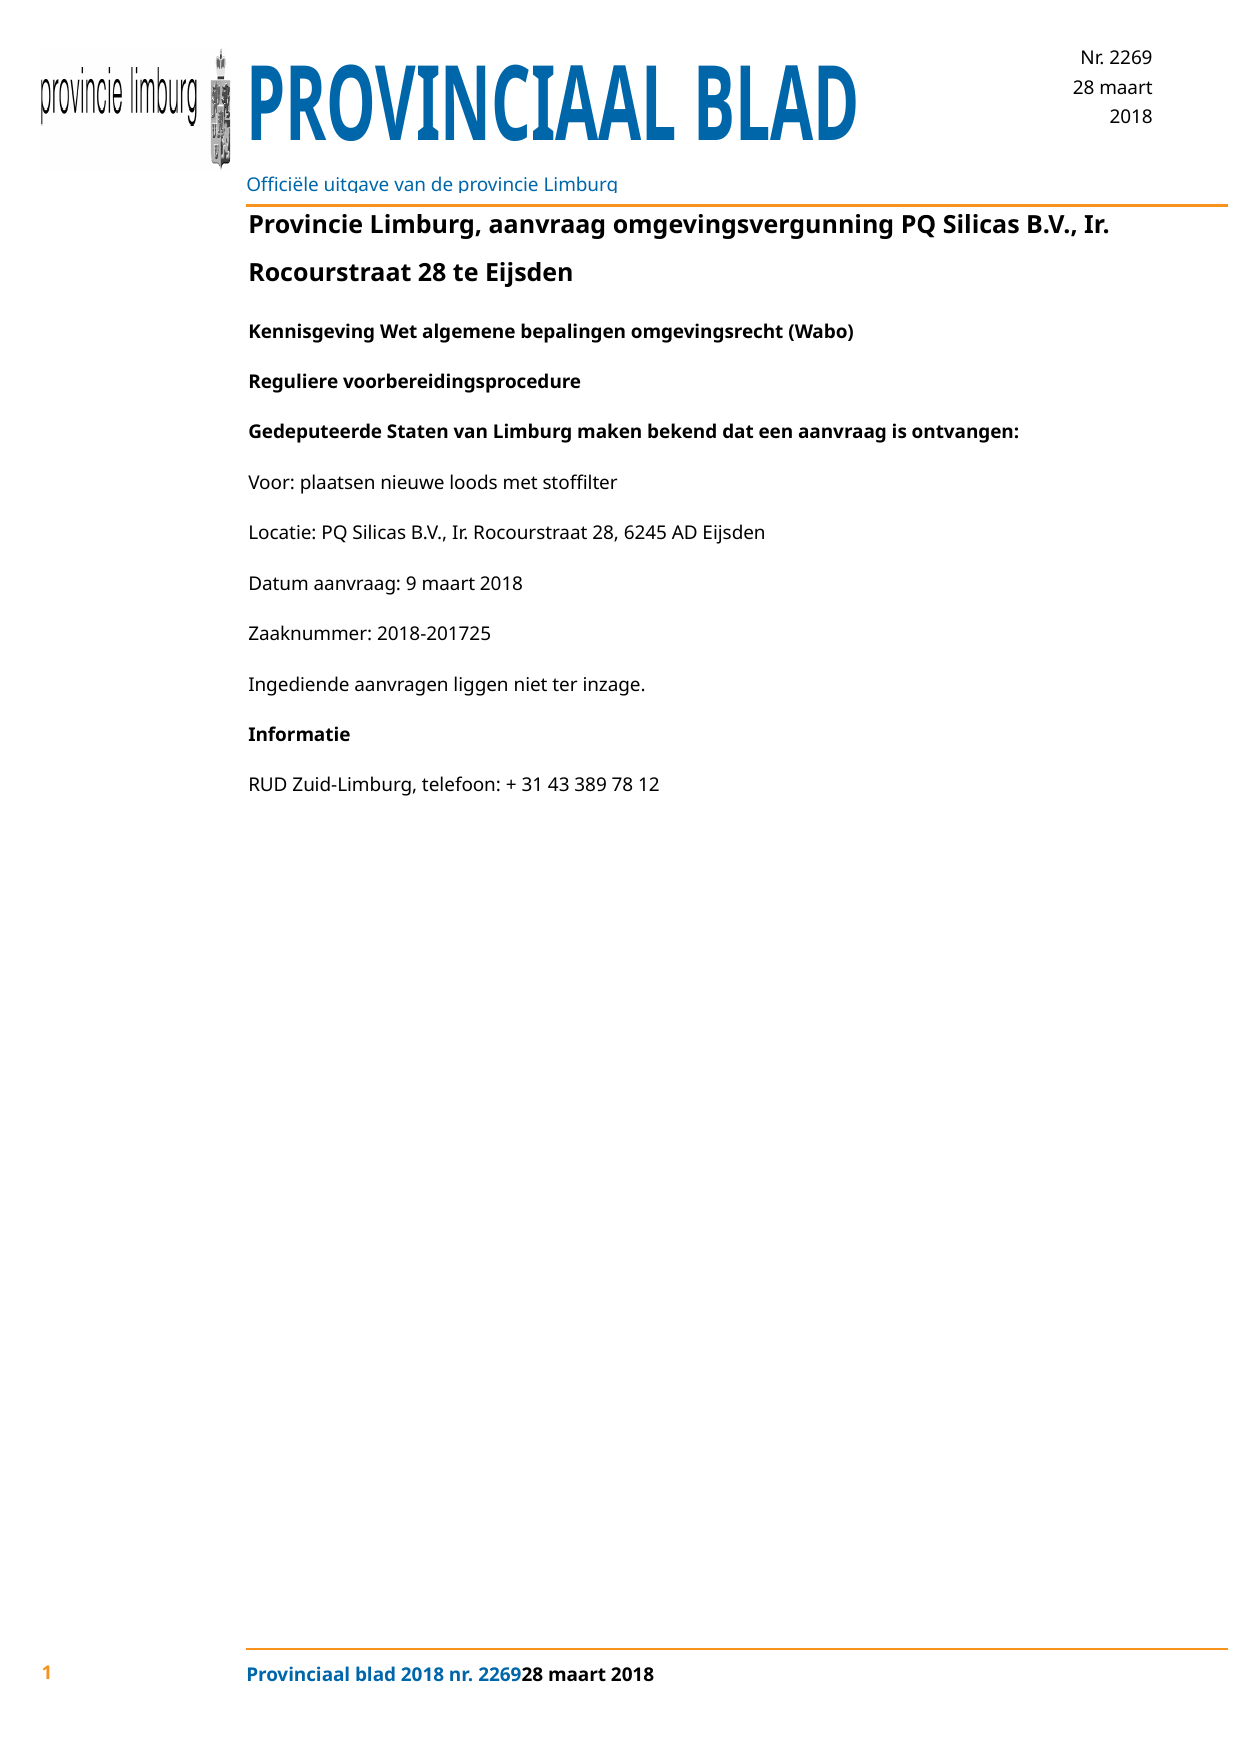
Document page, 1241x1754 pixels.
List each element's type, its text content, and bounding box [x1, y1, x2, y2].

text Kennisgeving Wet algemene bepalingen omgevingsrecht (Wabo) [248, 318, 1152, 344]
text Locatie: PQ Silicas B.V., Ir. Rocourstraat 28, 6245 AD Eijsden [248, 519, 1152, 545]
text Informatie [248, 721, 1152, 747]
text Provincie Limburg, aanvraag omgevingsvergunning PQ Silicas B.V., Ir. Rocourstraat 28 te Eijsden [248, 207, 1152, 288]
text Zaaknummer: 2018-201725 [248, 620, 1152, 646]
text Reguliere voorbereidingsprocedure [248, 368, 1152, 394]
text Datum aanvraag: 9 maart 2018 [248, 570, 1152, 596]
text Voor: plaatsen nieuwe loods met stoffilter [248, 469, 1152, 495]
text RUD Zuid-Limburg, telefoon: + 31 43 389 78 12 [248, 772, 1152, 797]
picture [41, 47, 231, 172]
text Gedeputeerde Staten van Limburg maken bekend dat een aanvraag is ontvangen: [248, 419, 1152, 444]
text Ingediende aanvragen liggen niet ter inzage. [248, 671, 1152, 697]
